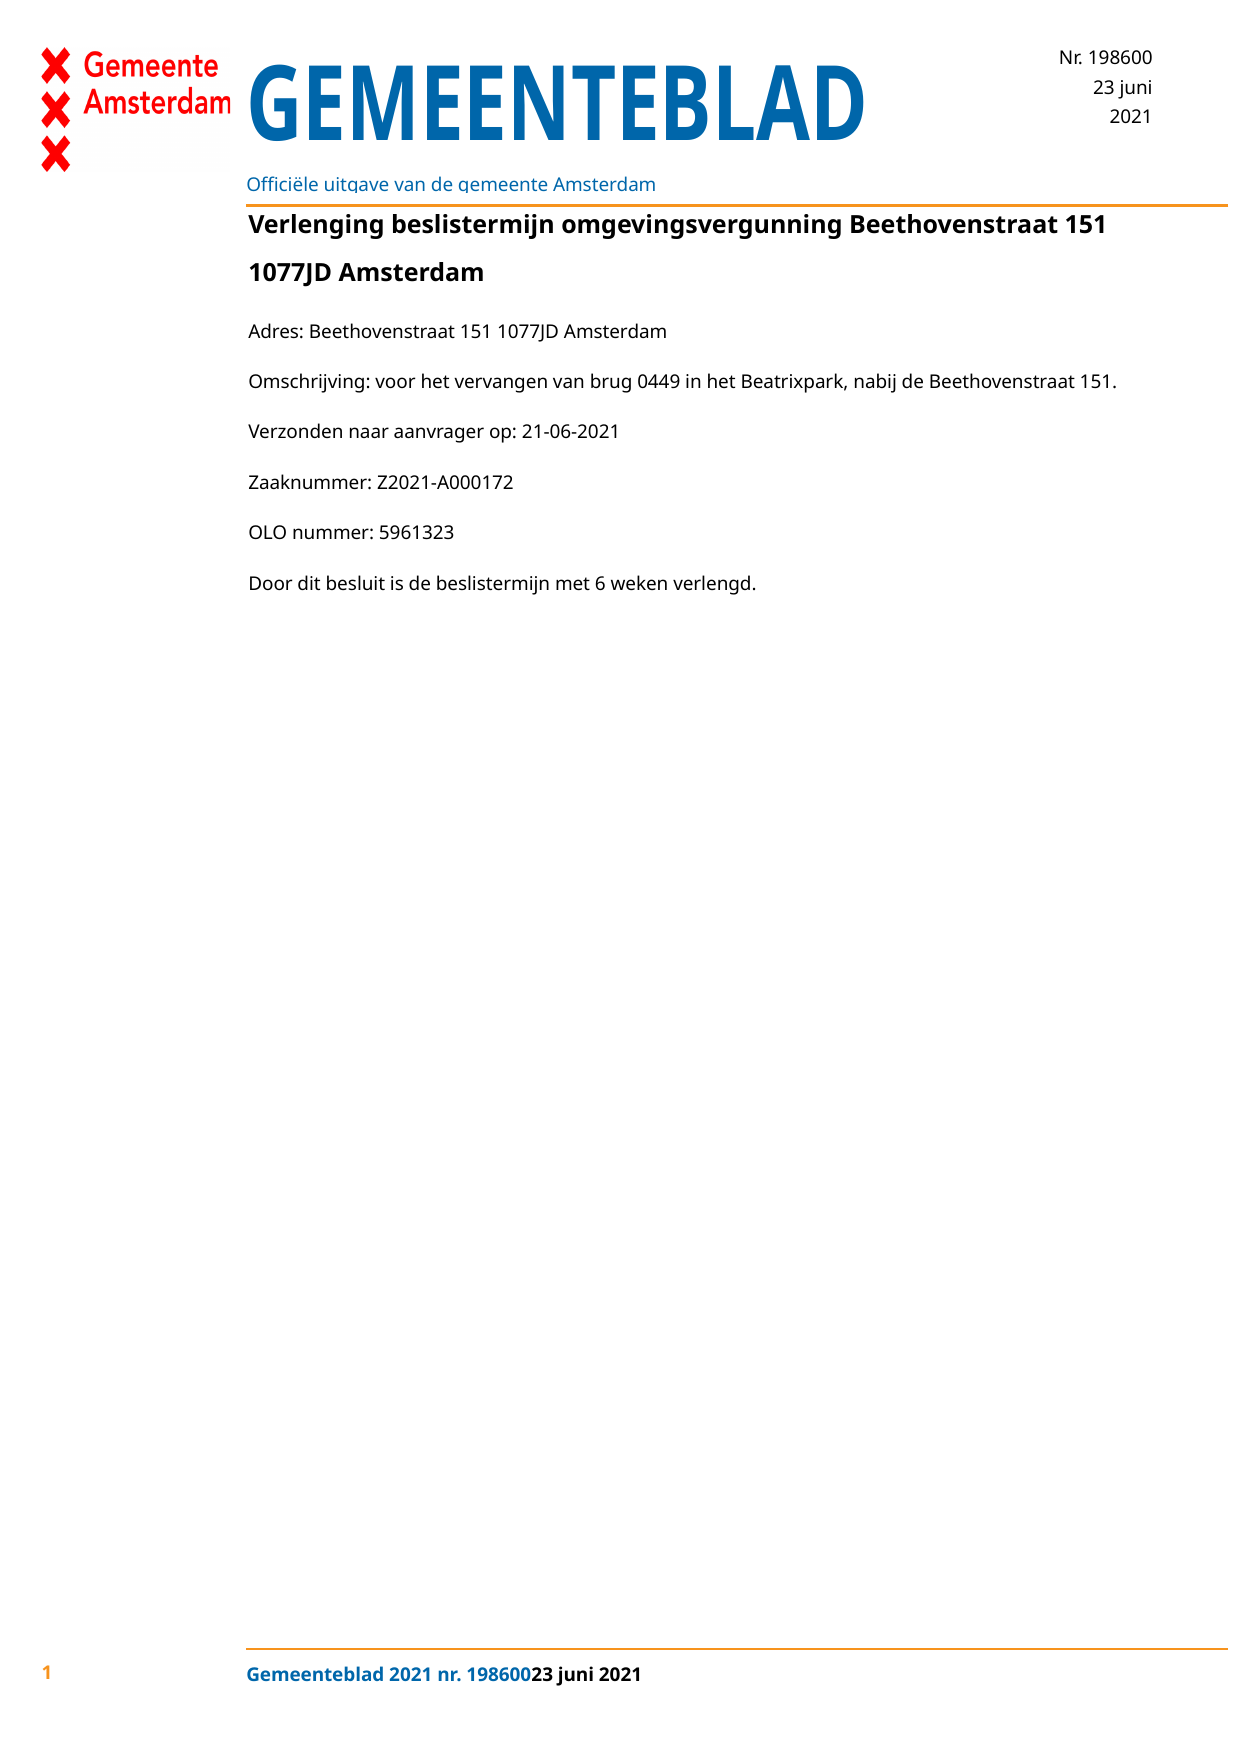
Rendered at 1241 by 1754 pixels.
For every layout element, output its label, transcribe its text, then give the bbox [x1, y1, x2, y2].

text Zaaknummer: Z2021-A000172 [248, 469, 1152, 495]
text Verlenging beslistermijn omgevingsvergunning Beethovenstraat 151 1077JD Amsterdam [248, 207, 1152, 288]
text Verzonden naar aanvrager op: 21-06-2021 [248, 419, 1152, 444]
text Door dit besluit is de beslistermijn met 6 weken verlengd. [248, 570, 1152, 596]
text Adres: Beethovenstraat 151 1077JD Amsterdam [248, 318, 1152, 344]
text OLO nummer: 5961323 [248, 519, 1152, 545]
text Omschrijving: voor het vervangen van brug 0449 in het Beatrixpark, nabij de Beethovenstraat 151. [248, 368, 1152, 394]
picture [41, 47, 231, 172]
